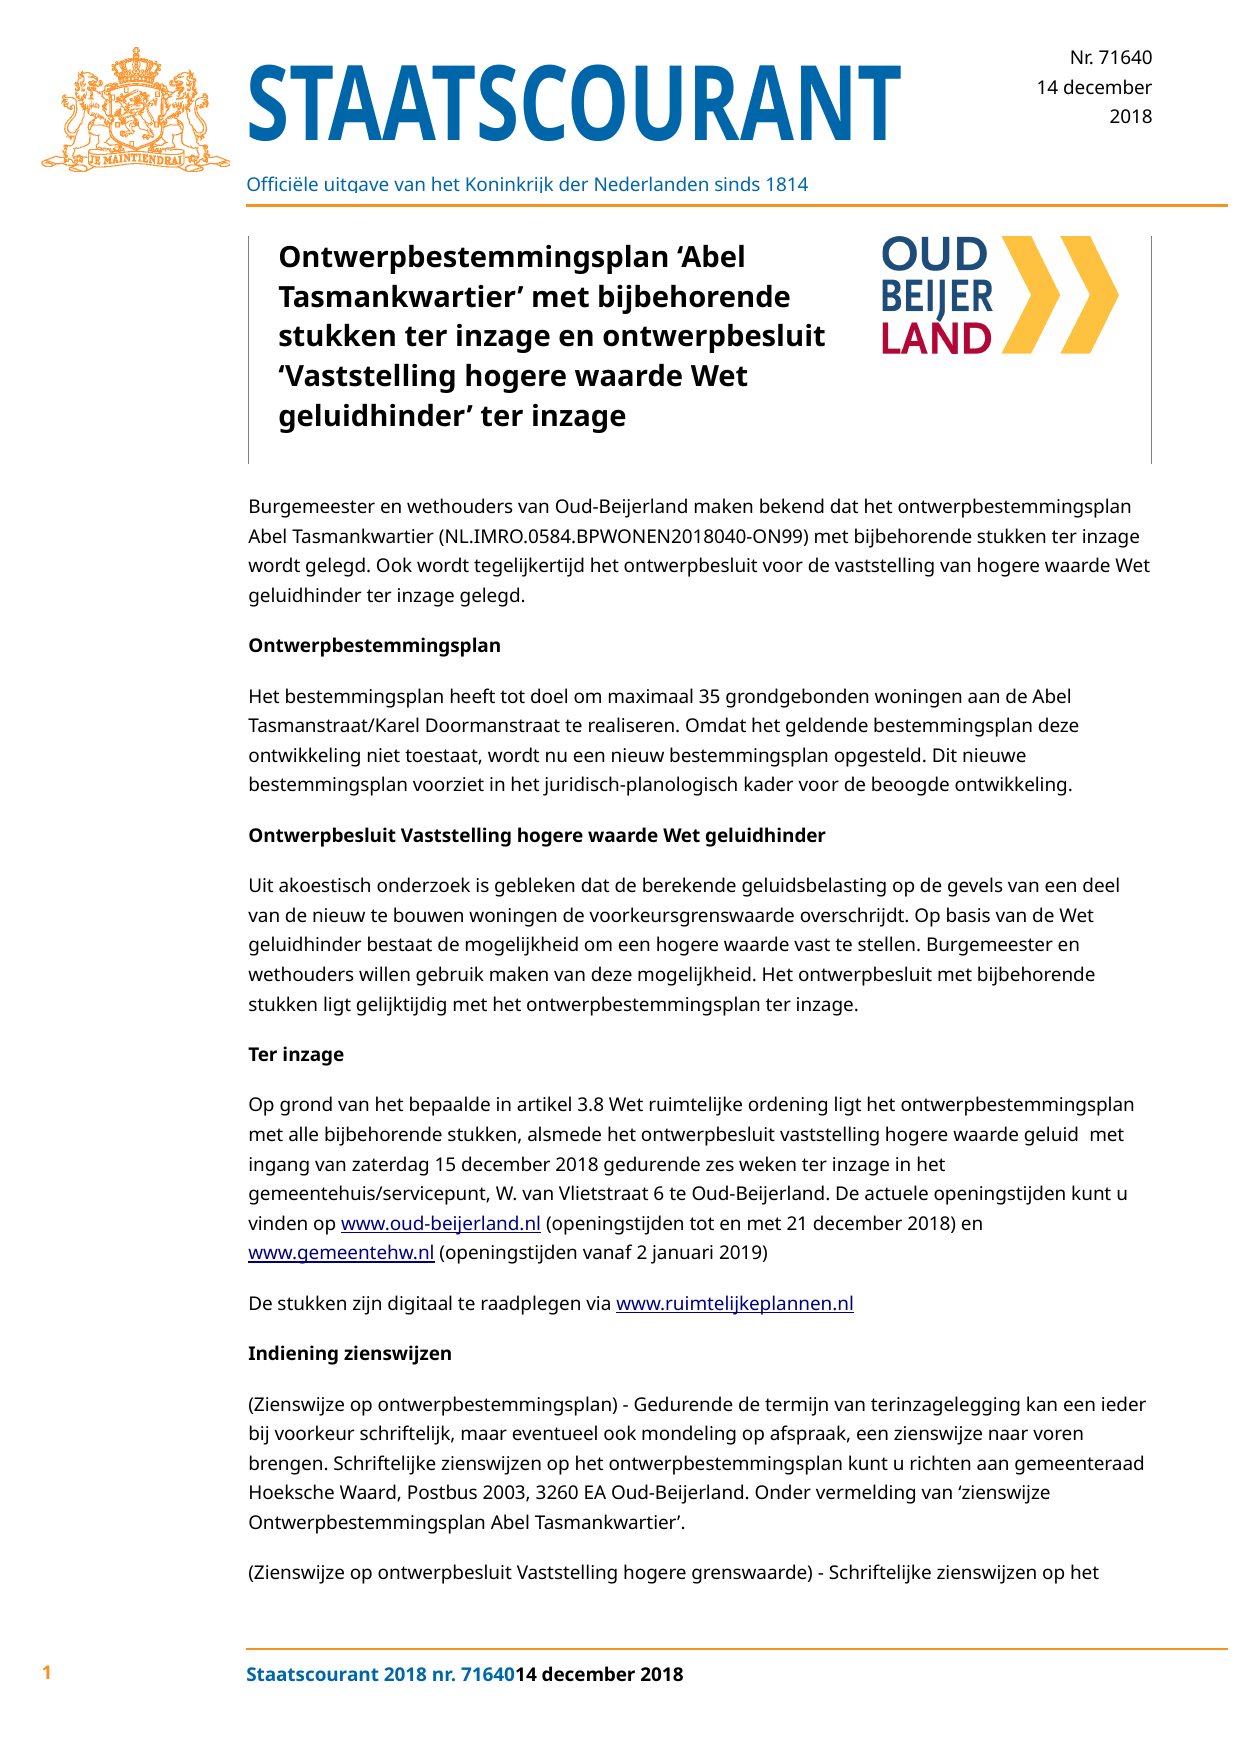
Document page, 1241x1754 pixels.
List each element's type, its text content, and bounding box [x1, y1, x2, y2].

text Indiening zienswijzen [248, 1340, 1152, 1366]
text Ontwerpbesluit Vaststelling hogere waarde Wet geluidhinder [248, 822, 1152, 848]
text Het bestemmingsplan heeft tot doel om maximaal 35 grondgebonden woningen aan de Abel Tasmanstraat/Karel Doormanstraat te realiseren. Omdat het geldende bestemmingsplan deze ontwikkeling niet toestaat, wordt nu een nieuw bestemmingsplan opgesteld. Dit nieuwe bestemmingsplan voorziet in het juridisch-planologisch kader voor de beoogde ontwikkeling. [248, 683, 1152, 797]
text Ter inzage [248, 1041, 1152, 1067]
text Uit akoestisch onderzoek is gebleken dat de berekende geluidsbelasting op de gevels van een deel van de nieuw te bouwen woningen de voorkeursgrenswaarde overschrijdt. Op basis van de Wet geluidhinder bestaat de mogelijkheid om een hogere waarde vast te stellen. Burgemeester en wethouders willen gebruik maken van deze mogelijkheid. Het ontwerpbesluit met bijbehorende stukken ligt gelijktijdig met het ontwerpbestemmingsplan ter inzage. [248, 872, 1152, 1017]
table_header [850, 236, 1151, 464]
text (Zienswijze op ontwerpbesluit Vaststelling hogere grenswaarde) - Schriftelijke zienswijzen op het [248, 1559, 1152, 1585]
text De stukken zijn digitaal te raadplegen via www.ruimtelijkeplannen.nl [248, 1290, 1152, 1316]
picture [41, 47, 231, 172]
table_header Ontwerpbestemmingsplan ‘Abel Tasmankwartier’ met bijbehorende stukken ter inzage en ontwerpbesluit ‘Vaststelling hogere waarde Wet geluidhinder’ ter inzage [249, 236, 850, 464]
text Op grond van het bepaalde in artikel 3.8 Wet ruimtelijke ordening ligt het ontwerpbestemmingsplan met alle bijbehorende stukken, alsmede het ontwerpbesluit vaststelling hogere waarde geluid met ingang van zaterdag 15 december 2018 gedurende zes weken ter inzage in het gemeentehuis/servicepunt, W. van Vlietstraat 6 te Oud-Beijerland. De actuele openingstijden kunt u vinden op www.oud-beijerland.nl (openingstijden tot en met 21 december 2018) en www.gemeentehw.nl (openingstijden vanaf 2 januari 2019) [248, 1092, 1152, 1265]
text Burgemeester en wethouders van Oud-Beijerland maken bekend dat het ontwerpbestemmingsplan Abel Tasmankwartier (NL.IMRO.0584.BPWONEN2018040-ON99) met bijbehorende stukken ter inzage wordt gelegd. Ook wordt tegelijkertijd het ontwerpbesluit voor de vaststelling van hogere waarde Wet geluidhinder ter inzage gelegd. [248, 493, 1152, 608]
picture [882, 236, 1119, 354]
text Ontwerpbestemmingsplan [248, 632, 1152, 658]
text (Zienswijze op ontwerpbestemmingsplan) - Gedurende de termijn van terinzagelegging kan een ieder bij voorkeur schriftelijk, maar eventueel ook mondeling op afspraak, een zienswijze naar voren brengen. Schriftelijke zienswijzen op het ontwerpbestemmingsplan kunt u richten aan gemeenteraad Hoeksche Waard, Postbus 2003, 3260 EA Oud-Beijerland. Onder vermelding van ‘zienswijze Ontwerpbestemmingsplan Abel Tasmankwartier’. [248, 1391, 1152, 1535]
